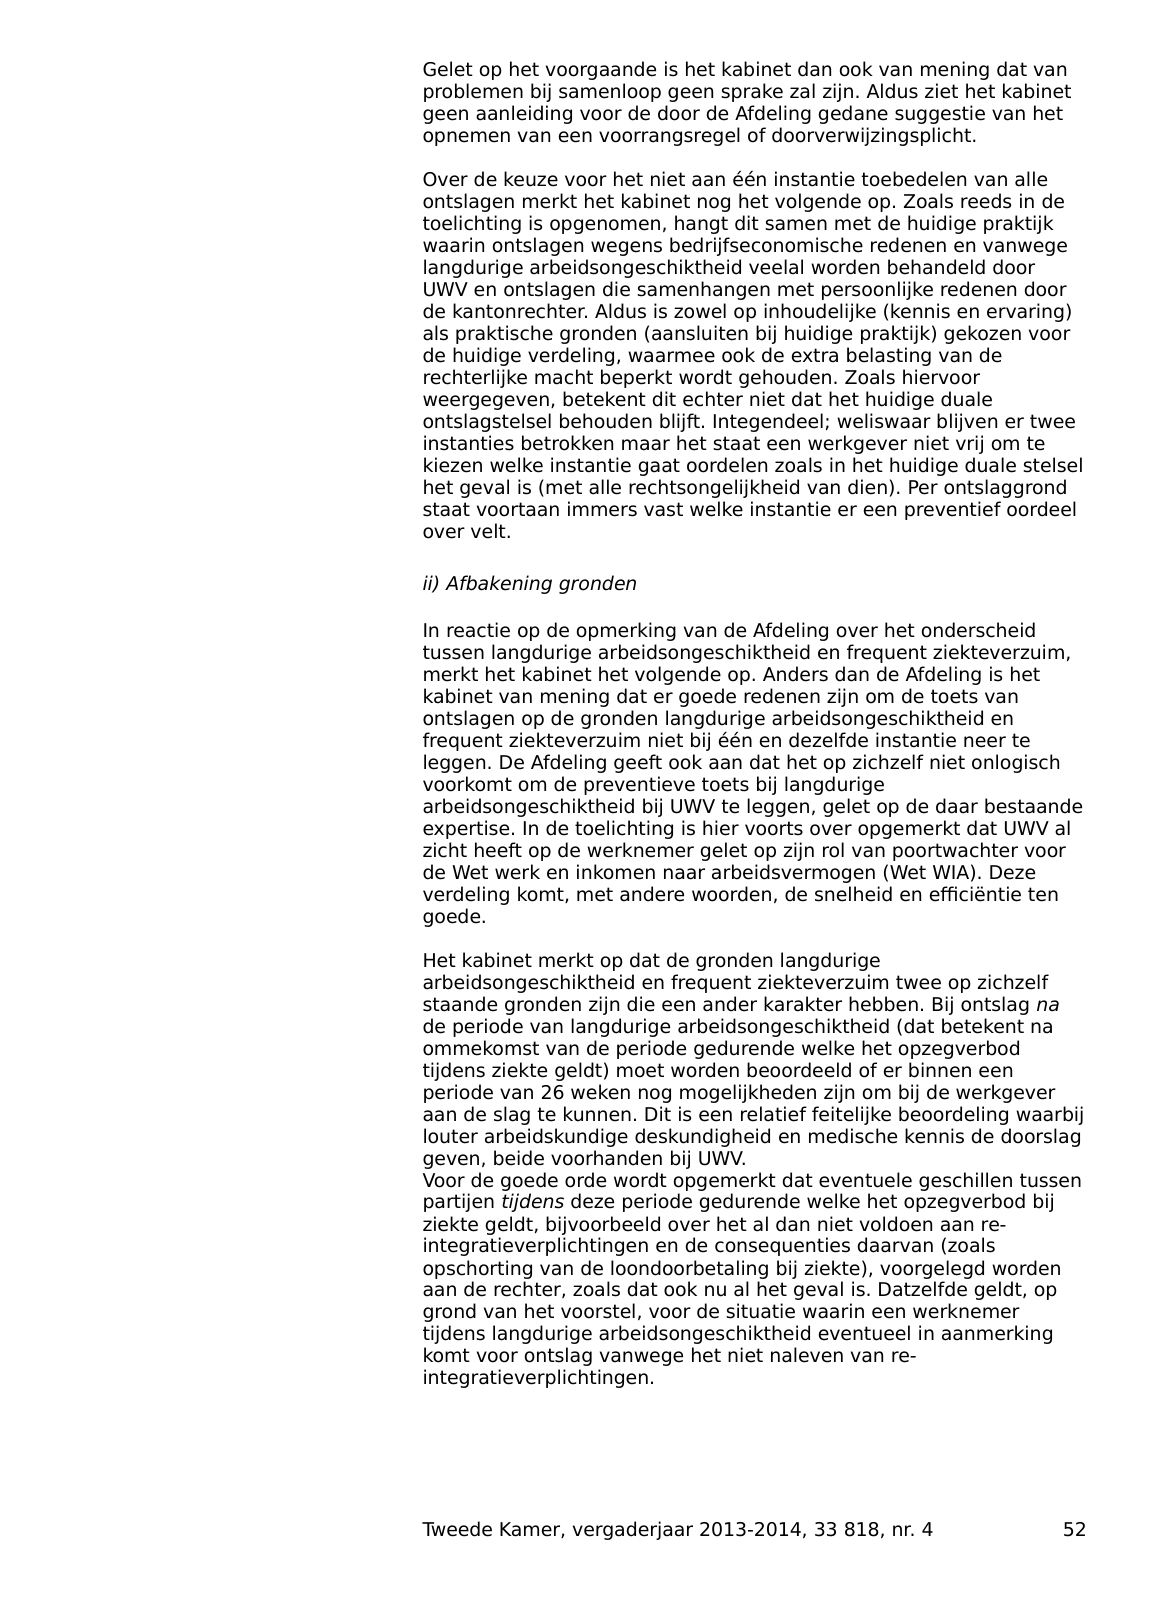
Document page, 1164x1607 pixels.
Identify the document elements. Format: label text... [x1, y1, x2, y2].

text Voor de goede orde wordt opgemerkt dat eventuele geschillen tussen partijen tijdens deze periode gedurende welke het opzegverbod bij ziekte geldt, bijvoorbeeld over het al dan niet voldoen aan re-integratieverplichtingen en de consequenties daarvan (zoals opschorting van de loondoorbetaling bij ziekte), voorgelegd worden aan de rechter, zoals dat ook nu al het geval is. Datzelfde geldt, op grond van het voorstel, voor de situatie waarin een werknemer tijdens langdurige arbeidsongeschiktheid eventueel in aanmerking komt voor ontslag vanwege het niet naleven van re-integratieverplichtingen. [422, 1169, 1087, 1389]
text Over de keuze voor het niet aan één instantie toebedelen van alle ontslagen merkt het kabinet nog het volgende op. Zoals reeds in de toelichting is opgenomen, hangt dit samen met de huidige praktijk waarin ontslagen wegens bedrijfseconomische redenen en vanwege langdurige arbeidsongeschiktheid veelal worden behandeld door UWV en ontslagen die samenhangen met persoonlijke redenen door de kantonrechter. Aldus is zowel op inhoudelijke (kennis en ervaring) als praktische gronden (aansluiten bij huidige praktijk) gekozen voor de huidige verdeling, waarmee ook de extra belasting van de rechterlijke macht beperkt wordt gehouden. Zoals hiervoor weergegeven, betekent dit echter niet dat het huidige duale ontslagstelsel behouden blijft. Integendeel; weliswaar blijven er twee instanties betrokken maar het staat een werkgever niet vrij om te kiezen welke instantie gaat oordelen zoals in het huidige duale stelsel het geval is (met alle rechtsongelijkheid van dien). Per ontslaggrond staat voortaan immers vast welke instantie er een preventief oordeel over velt. [422, 169, 1087, 543]
text In reactie op de opmerking van de Afdeling over het onderscheid tussen langdurige arbeidsongeschiktheid en frequent ziekteverzuim, merkt het kabinet het volgende op. Anders dan de Afdeling is het kabinet van mening dat er goede redenen zijn om de toets van ontslagen op de gronden langdurige arbeidsongeschiktheid en frequent ziekteverzuim niet bij één en dezelfde instantie neer te leggen. De Afdeling geeft ook aan dat het op zichzelf niet onlogisch voorkomt om de preventieve toets bij langdurige arbeidsongeschiktheid bij UWV te leggen, gelet op de daar bestaande expertise. In de toelichting is hier voorts over opgemerkt dat UWV al zicht heeft op de werknemer gelet op zijn rol van poortwachter voor de Wet werk en inkomen naar arbeidsvermogen (Wet WIA). Deze verdeling komt, met andere woorden, de snelheid en efficiëntie ten goede. [422, 620, 1087, 927]
text Het kabinet merkt op dat de gronden langdurige arbeidsongeschiktheid en frequent ziekteverzuim twee op zichzelf staande gronden zijn die een ander karakter hebben. Bij ontslag na de periode van langdurige arbeidsongeschiktheid (dat betekent na ommekomst van de periode gedurende welke het opzegverbod tijdens ziekte geldt) moet worden beoordeeld of er binnen een periode van 26 weken nog mogelijkheden zijn om bij de werkgever aan de slag te kunnen. Dit is een relatief feitelijke beoordeling waarbij louter arbeidskundige deskundigheid en medische kennis de doorslag geven, beide voorhanden bij UWV. [422, 950, 1087, 1169]
text Gelet op het voorgaande is het kabinet dan ook van mening dat van problemen bij samenloop geen sprake zal zijn. Aldus ziet het kabinet geen aanleiding voor de door de Afdeling gedane suggestie van het opnemen van een voorrangsregel of doorverwijzingsplicht. [422, 59, 1087, 147]
subtitle ii) Afbakening gronden [422, 573, 1087, 595]
